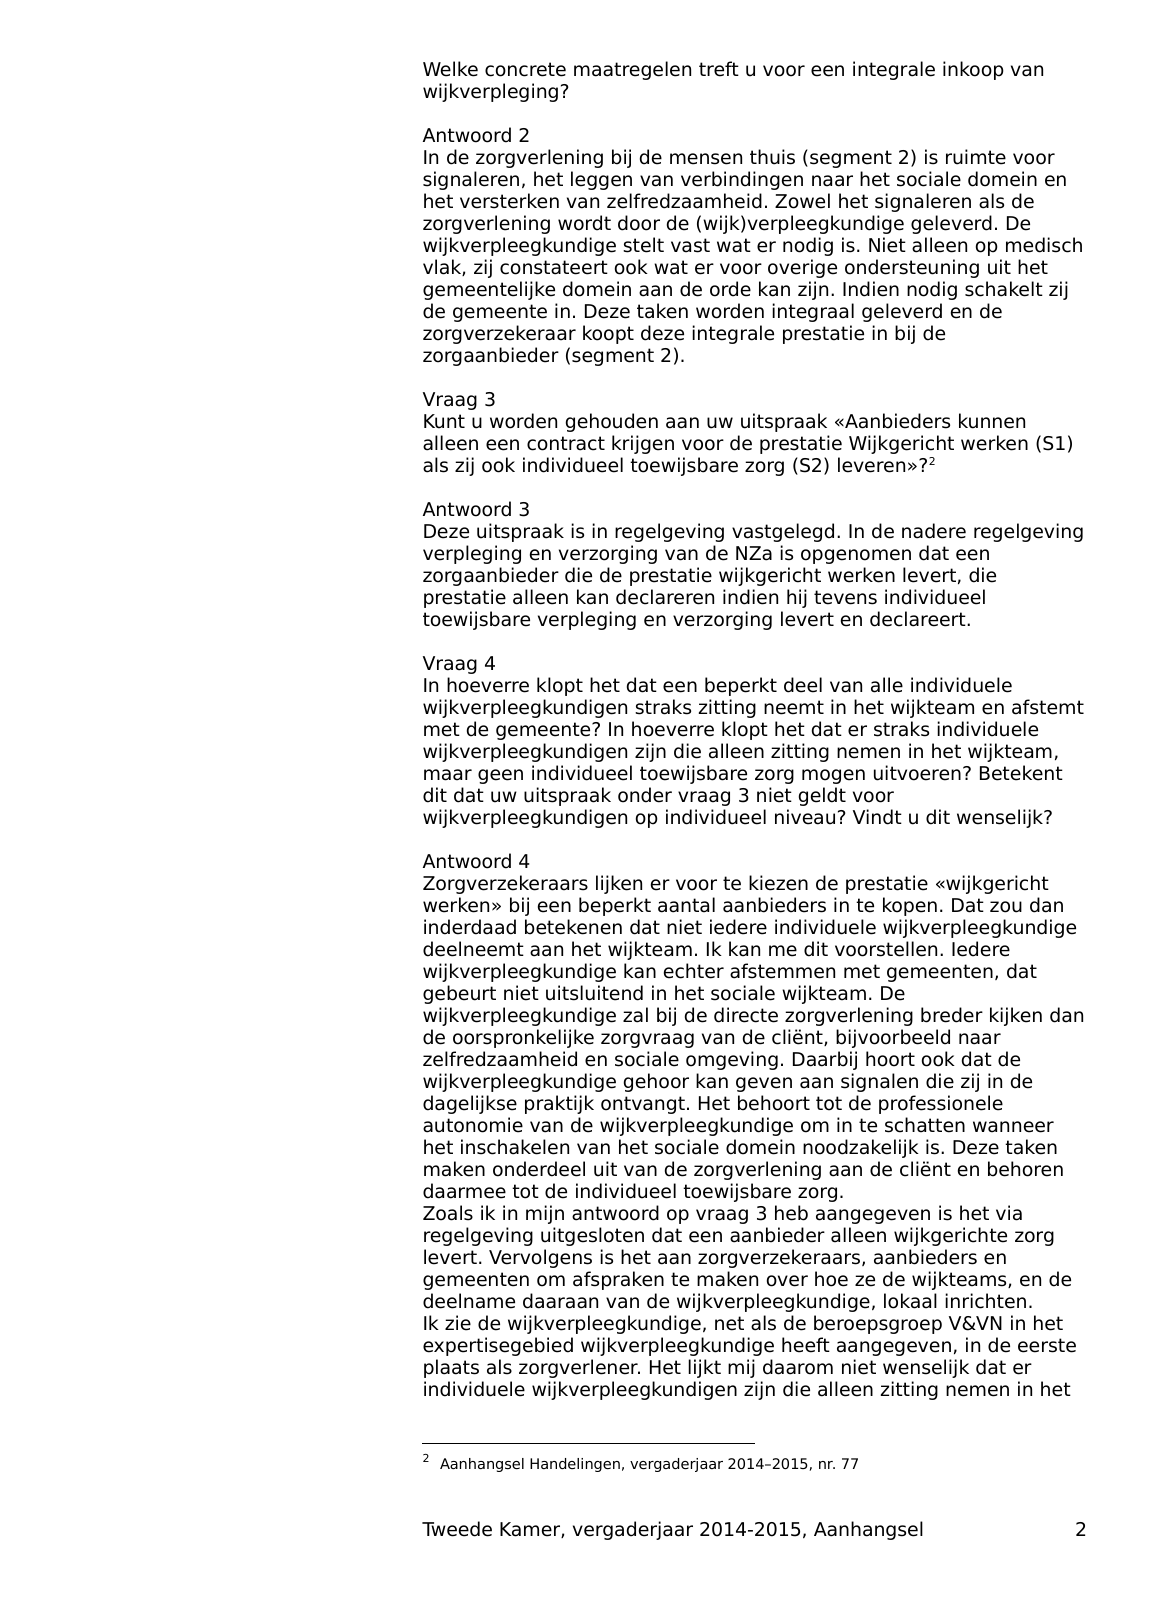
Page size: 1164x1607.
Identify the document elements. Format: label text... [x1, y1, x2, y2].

text Kunt u worden gehouden aan uw uitspraak «Aanbieders kunnen alleen een contract krijgen voor de prestatie Wijkgericht werken (S1) als zij ook individueel toewijsbare zorg (S2) leveren»? [422, 411, 1087, 477]
text Ik zie de wijkverpleegkundige, net als de beroepsgroep V&VN in het expertisegebied wijkverpleegkundige heeft aangegeven, in de eerste plaats als zorgverlener. Het lijkt mij daarom niet wenselijk dat er individuele wijkverpleegkundigen zijn die alleen zitting nemen in het [422, 1313, 1087, 1401]
text Zorgverzekeraars lijken er voor te kiezen de prestatie «wijkgericht werken» bij een beperkt aantal aanbieders in te kopen. Dat zou dan inderdaad betekenen dat niet iedere individuele wijkverpleegkundige deelneemt aan het wijkteam. Ik kan me dit voorstellen. Iedere wijkverpleegkundige kan echter afstemmen met gemeenten, dat gebeurt niet uitsluitend in het sociale wijkteam. De wijkverpleegkundige zal bij de directe zorgverlening breder kijken dan de oorspronkelijke zorgvraag van de cliënt, bijvoorbeeld naar zelfredzaamheid en sociale omgeving. Daarbij hoort ook dat de wijkverpleegkundige gehoor kan geven aan signalen die zij in de dagelijkse praktijk ontvangt. Het behoort tot de professionele autonomie van de wijkverpleegkundige om in te schatten wanneer het inschakelen van het sociale domein noodzakelijk is. Deze taken maken onderdeel uit van de zorgverlening aan de cliënt en behoren daarmee tot de individueel toewijsbare zorg. [422, 873, 1087, 1203]
text Deze uitspraak is in regelgeving vastgelegd. In de nadere regelgeving verpleging en verzorging van de NZa is opgenomen dat een zorgaanbieder die de prestatie wijkgericht werken levert, die prestatie alleen kan declareren indien hij tevens individueel toewijsbare verpleging en verzorging levert en declareert. [422, 521, 1087, 631]
text Aanhangsel Handelingen, vergaderjaar 2014–2015, nr. 77 [422, 1452, 1087, 1474]
text In hoeverre klopt het dat een beperkt deel van alle individuele wijkverpleegkundigen straks zitting neemt in het wijkteam en afstemt met de gemeente? In hoeverre klopt het dat er straks individuele wijkverpleegkundigen zijn die alleen zitting nemen in het wijkteam, maar geen individueel toewijsbare zorg mogen uitvoeren? Betekent dit dat uw uitspraak onder vraag 3 niet geldt voor wijkverpleegkundigen op individueel niveau? Vindt u dit wenselijk? [422, 675, 1087, 829]
text Antwoord 4 [422, 851, 1087, 873]
text In de zorgverlening bij de mensen thuis (segment 2) is ruimte voor signaleren, het leggen van verbindingen naar het sociale domein en het versterken van zelfredzaamheid. Zowel het signaleren als de zorgverlening wordt door de (wijk)verpleegkundige geleverd. De wijkverpleegkundige stelt vast wat er nodig is. Niet alleen op medisch vlak, zij constateert ook wat er voor overige ondersteuning uit het gemeentelijke domein aan de orde kan zijn. Indien nodig schakelt zij de gemeente in. Deze taken worden integraal geleverd en de zorgverzekeraar koopt deze integrale prestatie in bij de zorgaanbieder (segment 2). [422, 147, 1087, 367]
text Welke concrete maatregelen treft u voor een integrale inkoop van wijkverpleging? [422, 59, 1087, 103]
text Antwoord 3 [422, 499, 1087, 521]
text Vraag 3 [422, 389, 1087, 411]
text Vraag 4 [422, 653, 1087, 675]
text Antwoord 2 [422, 125, 1087, 147]
text Zoals ik in mijn antwoord op vraag 3 heb aangegeven is het via regelgeving uitgesloten dat een aanbieder alleen wijkgerichte zorg levert. Vervolgens is het aan zorgverzekeraars, aanbieders en gemeenten om afspraken te maken over hoe ze de wijkteams, en de deelname daaraan van de wijkverpleegkundige, lokaal inrichten. [422, 1203, 1087, 1313]
